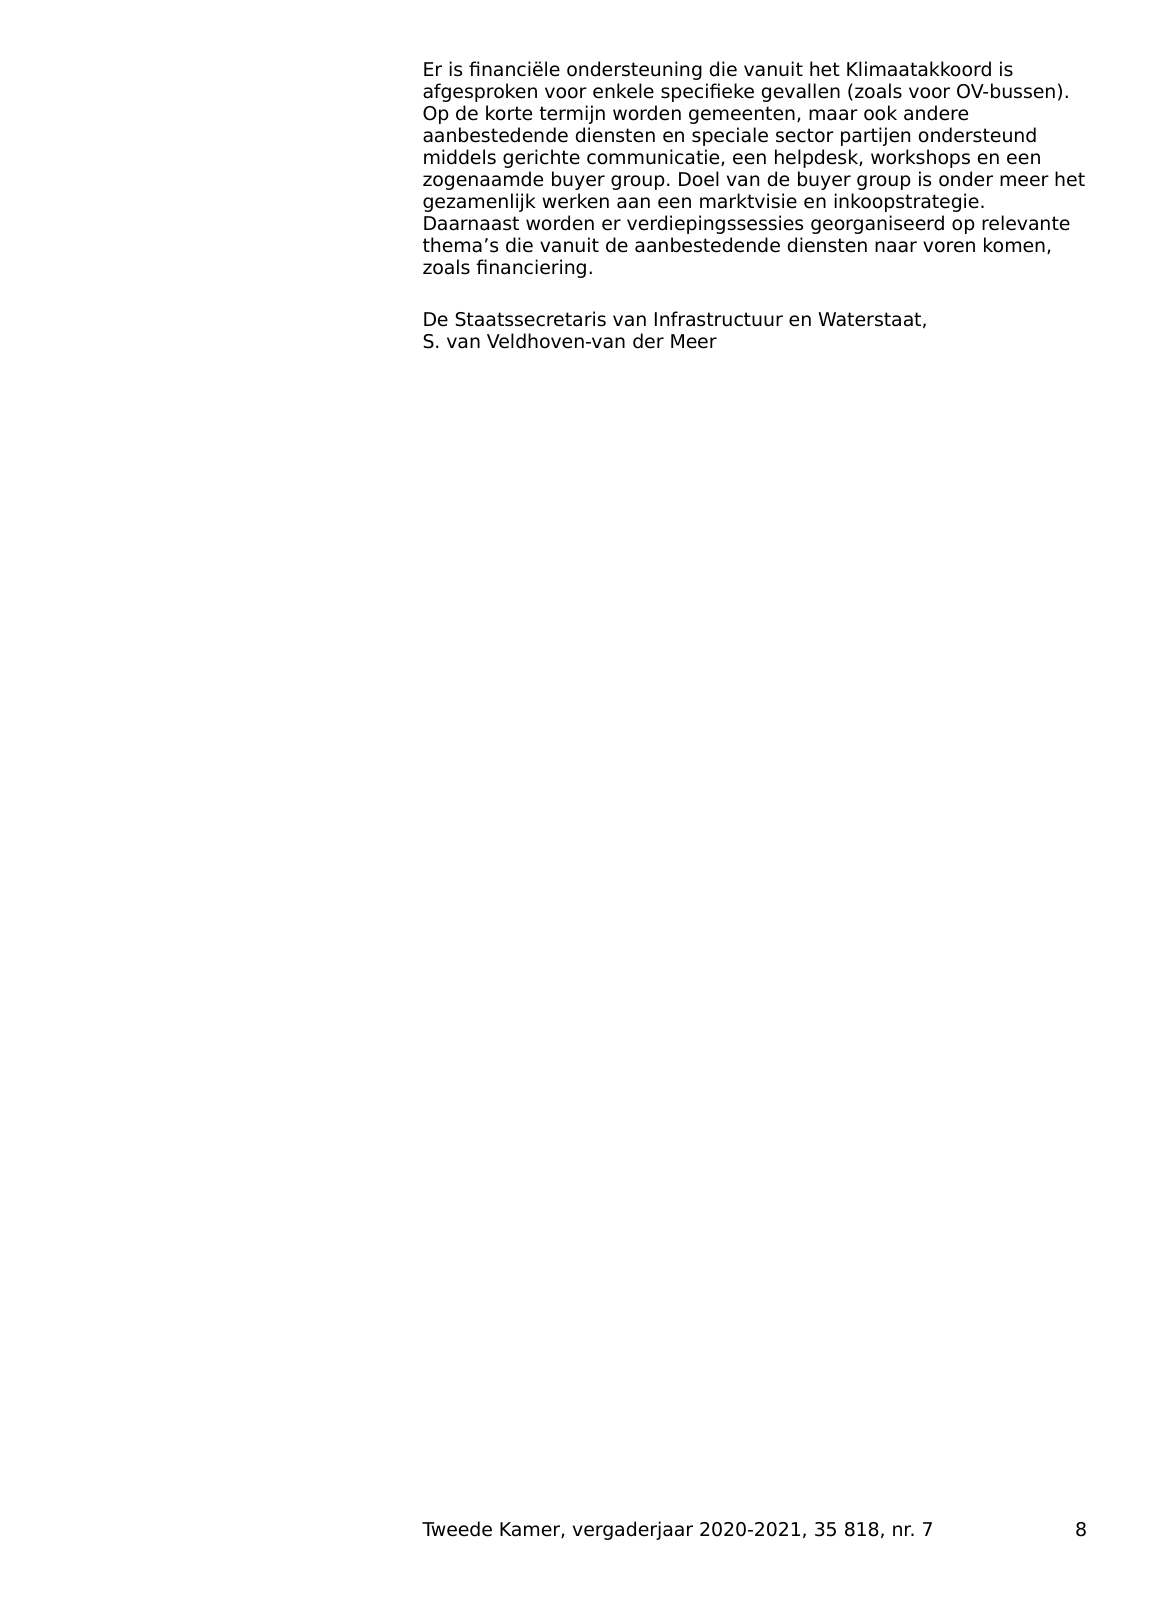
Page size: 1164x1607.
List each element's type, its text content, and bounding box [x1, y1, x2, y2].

text Er is financiële ondersteuning die vanuit het Klimaatakkoord is afgesproken voor enkele specifieke gevallen (zoals voor OV-bussen). Op de korte termijn worden gemeenten, maar ook andere aanbestedende diensten en speciale sector partijen ondersteund middels gerichte communicatie, een helpdesk, workshops en een zogenaamde buyer group. Doel van de buyer group is onder meer het gezamenlijk werken aan een marktvisie en inkoopstrategie. Daarnaast worden er verdiepingssessies georganiseerd op relevante thema’s die vanuit de aanbestedende diensten naar voren komen, zoals financiering. [422, 59, 1087, 279]
text De Staatssecretaris van Infrastructuur en Waterstaat, S. van Veldhoven-van der Meer [422, 309, 1087, 353]
